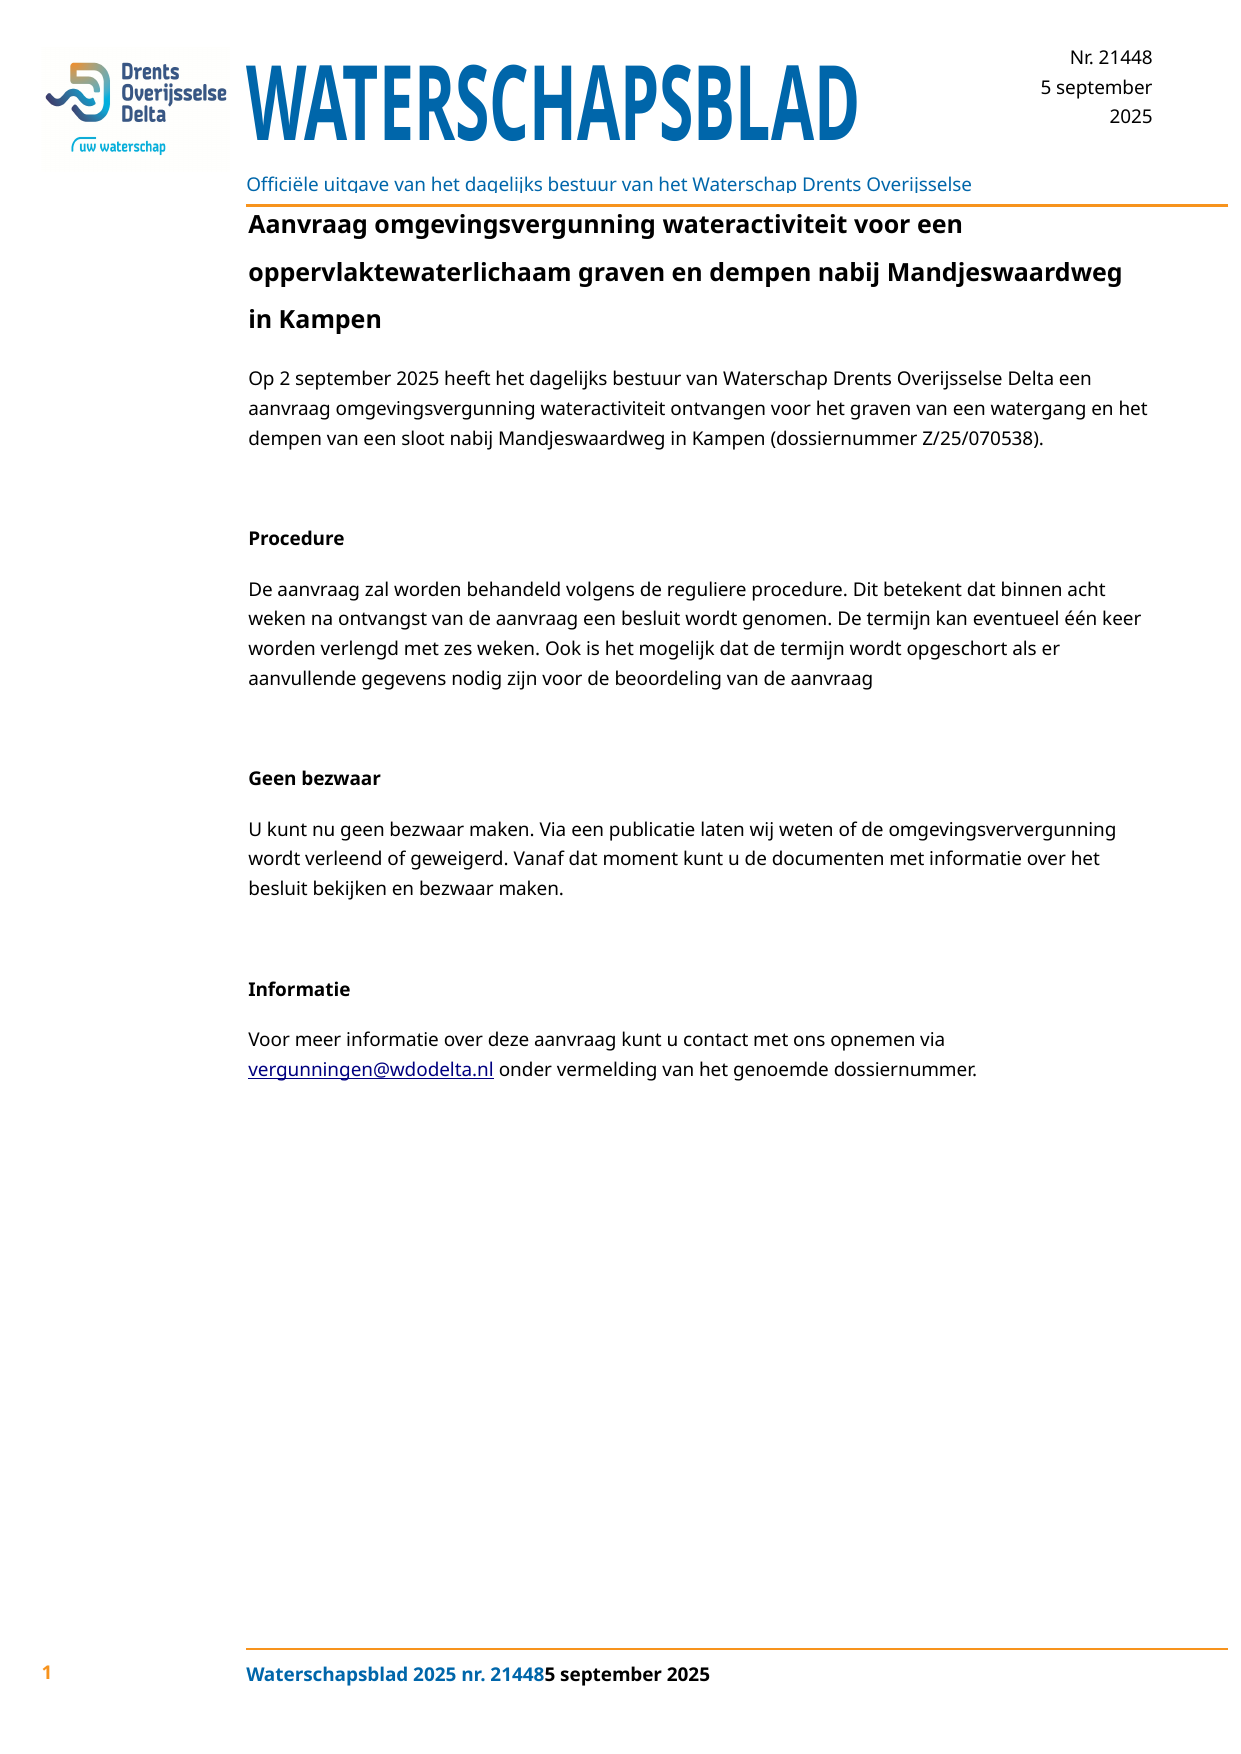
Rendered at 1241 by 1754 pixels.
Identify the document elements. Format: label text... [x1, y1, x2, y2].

text Procedure [248, 526, 1152, 551]
text Geen bezwaar [248, 766, 1152, 791]
text De aanvraag zal worden behandeld volgens de reguliere procedure. Dit betekent dat binnen acht weken na ontvangst van de aanvraag een besluit wordt genomen. De termijn kan eventueel één keer worden verlengd met zes weken. Ook is het mogelijk dat de termijn wordt opgeschort als er aanvullende gegevens nodig zijn voor de beoordeling van de aanvraag [248, 576, 1152, 690]
text Voor meer informatie over deze aanvraag kunt u contact met ons opnemen via vergunningen@wdodelta.nl onder vermelding van het genoemde dossiernummer. [248, 1026, 1152, 1082]
picture [41, 47, 231, 172]
text Op 2 september 2025 heeft het dagelijks bestuur van Waterschap Drents Overijsselse Delta een aanvraag omgevingsvergunning wateractiviteit ontvangen voor het graven van een watergang en het dempen van een sloot nabij Mandjeswaardweg in Kampen (dossiernummer Z/25/070538). [248, 366, 1152, 450]
text U kunt nu geen bezwaar maken. Via een publicatie laten wij weten of de omgevingsververgunning wordt verleend of geweigerd. Vanaf dat moment kunt u de documenten met informatie over het besluit bekijken en bezwaar maken. [248, 816, 1152, 901]
text Informatie [248, 976, 1152, 1002]
text Aanvraag omgevingsvergunning wateractiviteit voor een oppervlaktewaterlichaam graven en dempen nabij Mandjeswaardweg in Kampen [248, 207, 1152, 336]
